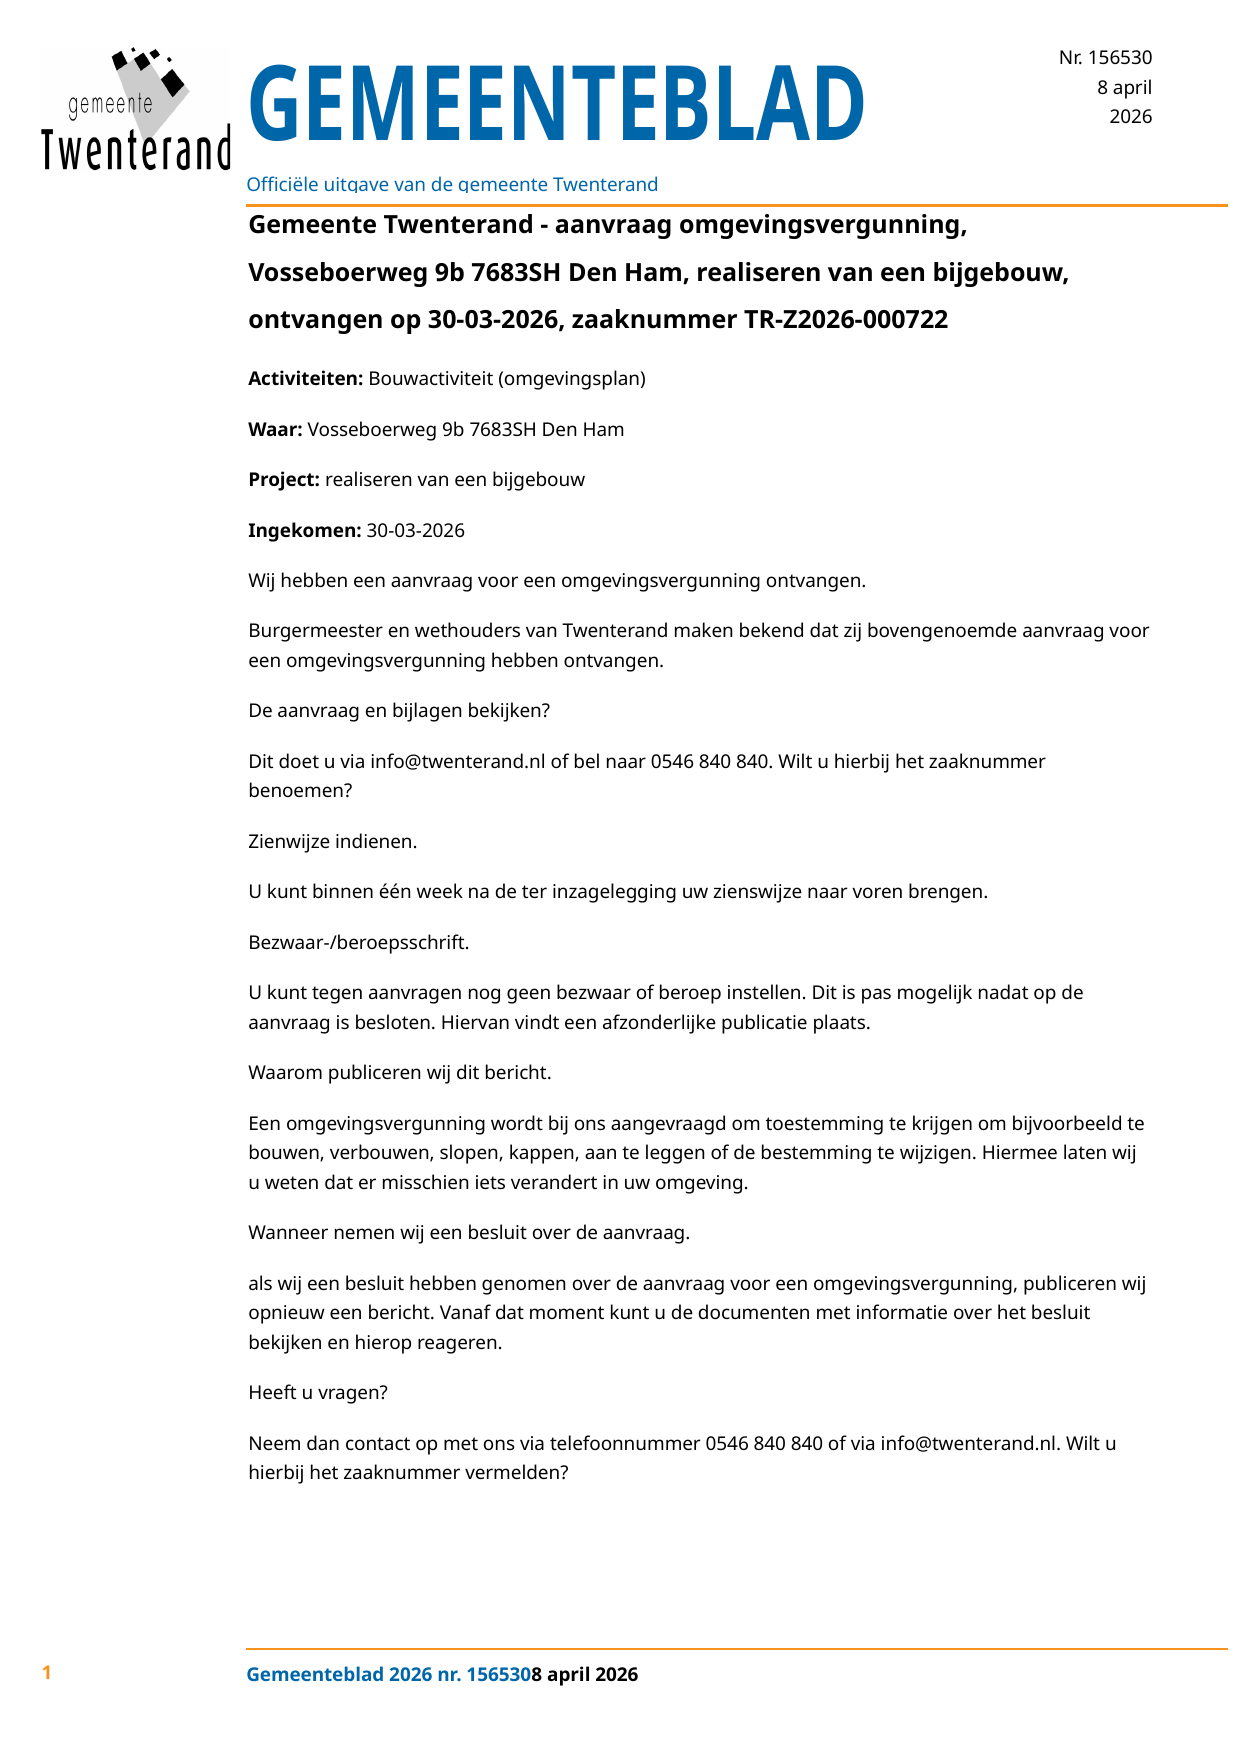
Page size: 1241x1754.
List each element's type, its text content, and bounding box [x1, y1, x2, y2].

text Bezwaar-/beroepsschrift. [248, 929, 1152, 954]
text Project: realiseren van een bijgebouw [248, 466, 1152, 492]
text Een omgevingsvergunning wordt bij ons aangevraagd om toestemming te krijgen om bijvoorbeeld te bouwen, verbouwen, slopen, kappen, aan te leggen of de bestemming te wijzigen. Hiermee laten wij u weten dat er misschien iets verandert in uw omgeving. [248, 1110, 1152, 1194]
text Wij hebben een aanvraag voor een omgevingsvergunning ontvangen. [248, 567, 1152, 593]
text Waarom publiceren wij dit bericht. [248, 1059, 1152, 1085]
text Waar: Vosseboerweg 9b 7683SH Den Ham [248, 416, 1152, 442]
text Heeft u vragen? [248, 1379, 1152, 1405]
text Wanneer nemen wij een besluit over de aanvraag. [248, 1219, 1152, 1245]
text De aanvraag en bijlagen bekijken? [248, 698, 1152, 723]
text U kunt binnen één week na de ter inzagelegging uw zienswijze naar voren brengen. [248, 878, 1152, 904]
text Burgermeester en wethouders van Twenterand maken bekend dat zij bovengenoemde aanvraag voor een omgevingsvergunning hebben ontvangen. [248, 618, 1152, 673]
text Zienwijze indienen. [248, 828, 1152, 854]
text Gemeente Twenterand - aanvraag omgevingsvergunning, Vosseboerweg 9b 7683SH Den Ham, realiseren van een bijgebouw, ontvangen op 30-03-2026, zaaknummer TR-Z2026-000722 [248, 207, 1152, 336]
text Dit doet u via info@twenterand.nl of bel naar 0546 840 840. Wilt u hierbij het zaaknummer benoemen? [248, 748, 1152, 803]
text als wij een besluit hebben genomen over de aanvraag voor een omgevingsvergunning, publiceren wij opnieuw een bericht. Vanaf dat moment kunt u de documenten met informatie over het besluit bekijken en hierop reageren. [248, 1270, 1152, 1354]
text U kunt tegen aanvragen nog geen bezwaar of beroep instellen. Dit is pas mogelijk nadat op de aanvraag is besloten. Hiervan vindt een afzonderlijke publicatie plaats. [248, 979, 1152, 1034]
picture [41, 47, 231, 172]
text Ingekomen: 30-03-2026 [248, 517, 1152, 542]
text Neem dan contact op met ons via telefoonnummer 0546 840 840 of via info@twenterand.nl. Wilt u hierbij het zaaknummer vermelden? [248, 1430, 1152, 1485]
text Activiteiten: Bouwactiviteit (omgevingsplan) [248, 366, 1152, 391]
